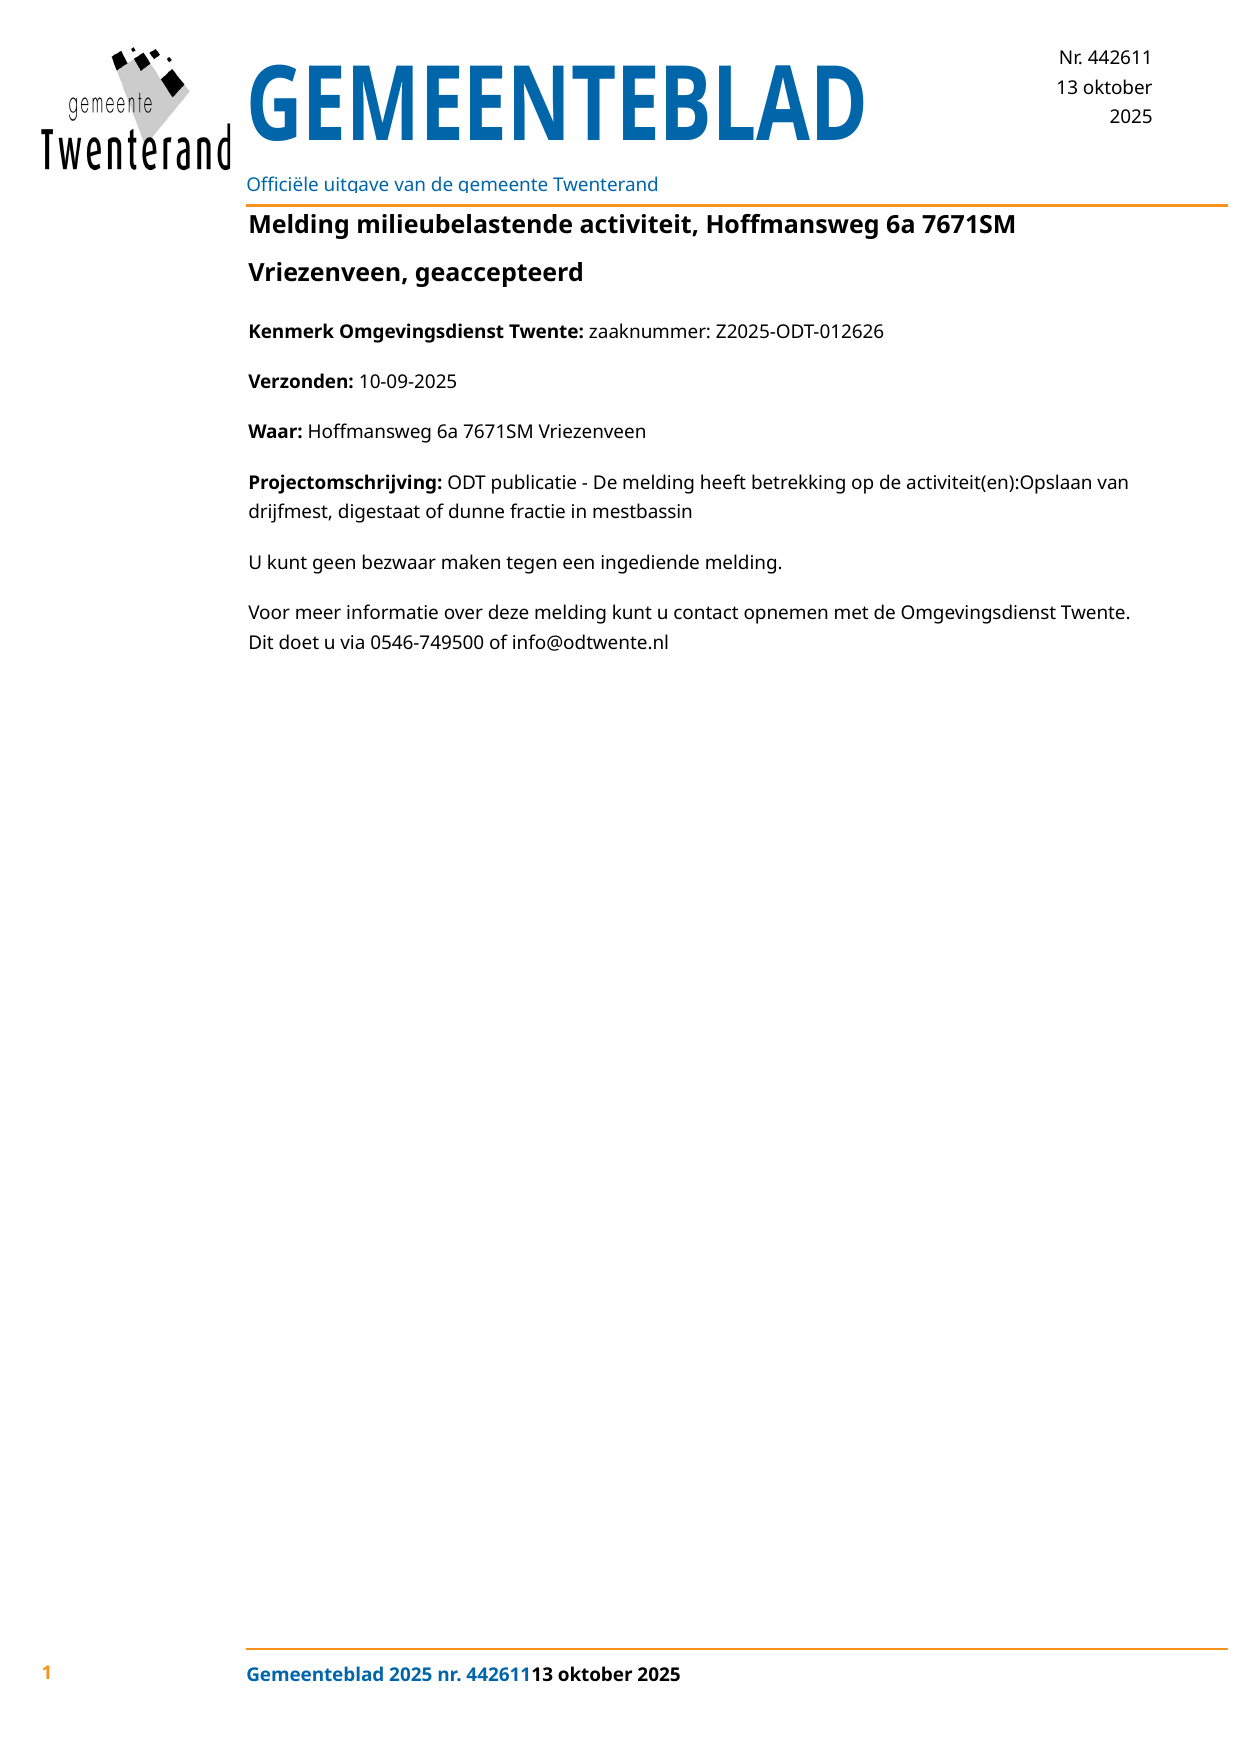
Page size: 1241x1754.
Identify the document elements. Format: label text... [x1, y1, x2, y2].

text Waar: Hoffmansweg 6a 7671SM Vriezenveen [248, 419, 1152, 444]
text U kunt geen bezwaar maken tegen een ingediende melding. [248, 549, 1152, 575]
text Melding milieubelastende activiteit, Hoffmansweg 6a 7671SM Vriezenveen, geaccepteerd [248, 207, 1152, 288]
picture [41, 47, 231, 172]
text Kenmerk Omgevingsdienst Twente: zaaknummer: Z2025-ODT-012626 [248, 318, 1152, 344]
text Verzonden: 10-09-2025 [248, 368, 1152, 394]
text Projectomschrijving: ODT publicatie - De melding heeft betrekking op de activiteit(en):Opslaan van drijfmest, digestaat of dunne fractie in mestbassin [248, 469, 1152, 524]
text Voor meer informatie over deze melding kunt u contact opnemen met de Omgevingsdienst Twente. Dit doet u via 0546-749500 of info@odtwente.nl [248, 599, 1152, 655]
